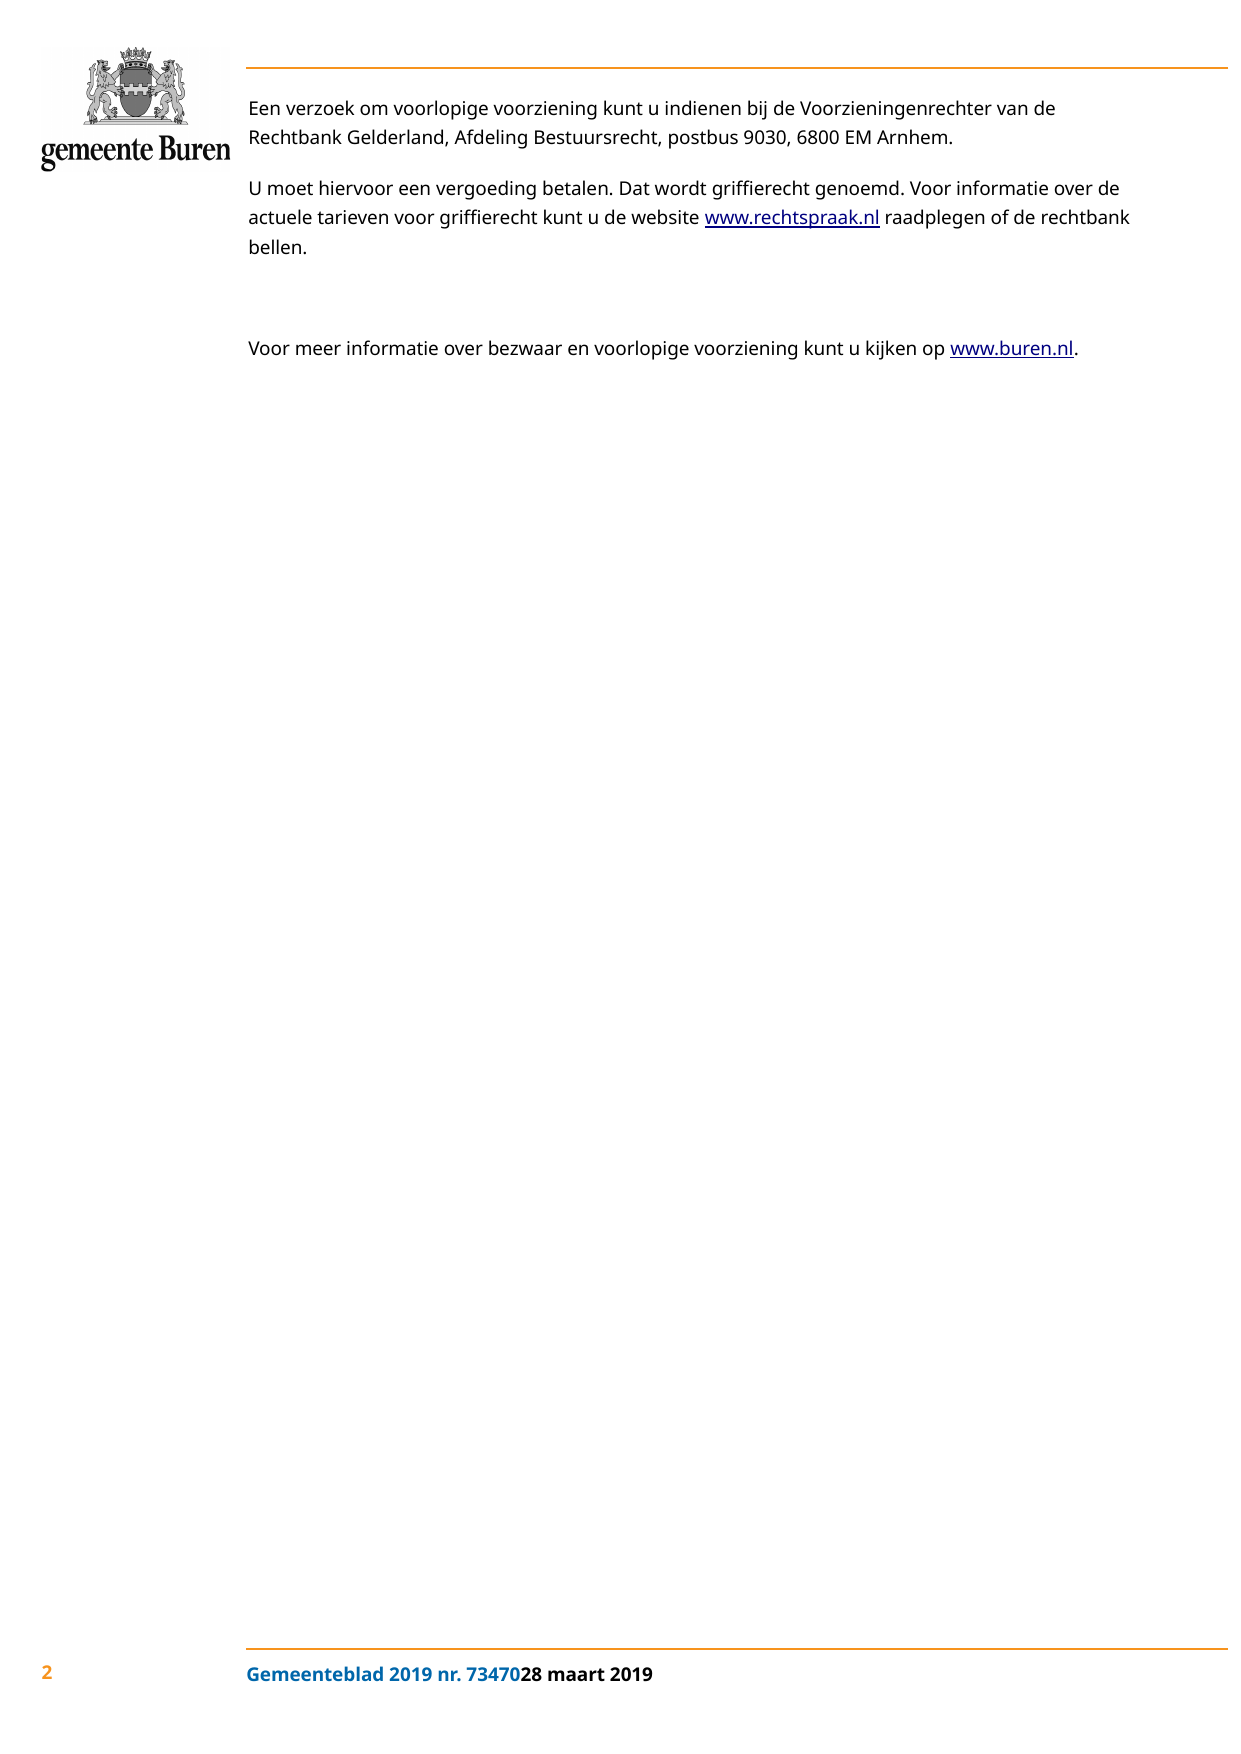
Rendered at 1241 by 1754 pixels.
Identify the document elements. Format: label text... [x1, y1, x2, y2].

text U moet hiervoor een vergoeding betalen. Dat wordt griffierecht genoemd. Voor informatie over de actuele tarieven voor griffierecht kunt u de website www.rechtspraak.nl raadplegen of de rechtbank bellen. [248, 175, 1152, 260]
picture [41, 47, 231, 172]
text Een verzoek om voorlopige voorziening kunt u indienen bij de Voorzieningenrechter van de Rechtbank Gelderland, Afdeling Bestuursrecht, postbus 9030, 6800 EM Arnhem. [248, 95, 1152, 150]
text Voor meer informatie over bezwaar en voorlopige voorziening kunt u kijken op www.buren.nl. [248, 335, 1152, 361]
